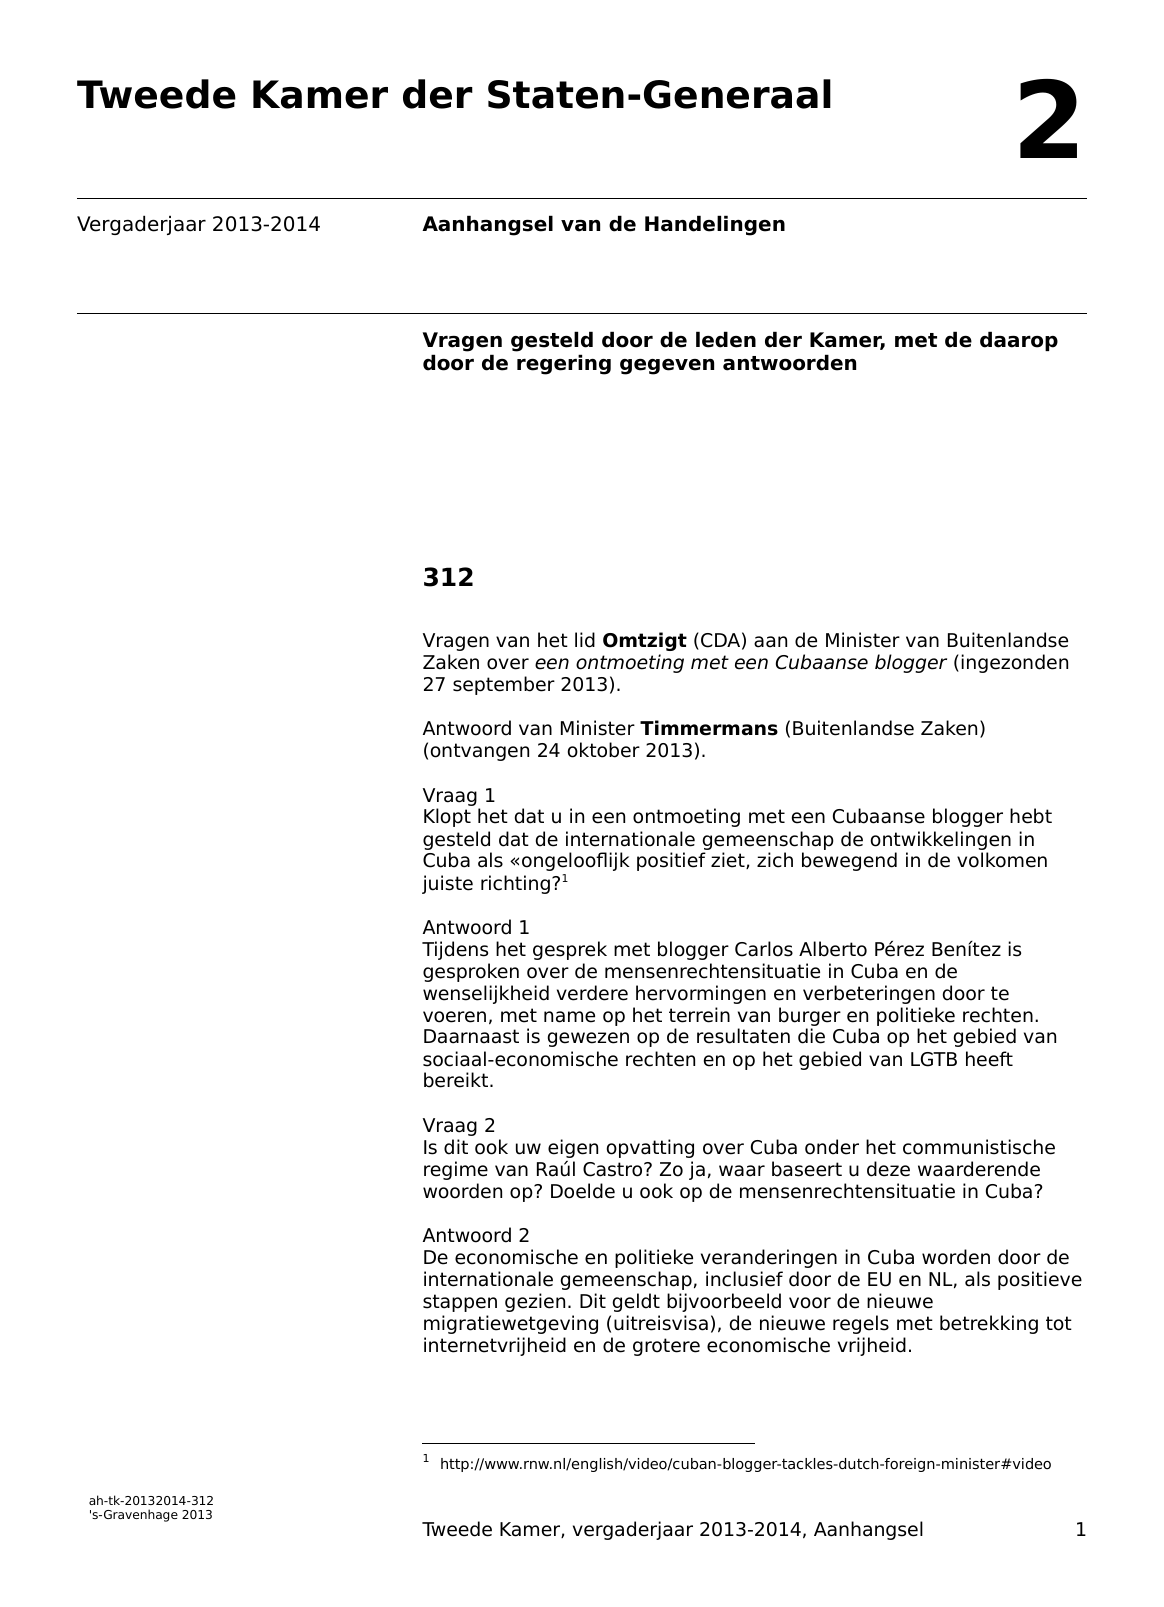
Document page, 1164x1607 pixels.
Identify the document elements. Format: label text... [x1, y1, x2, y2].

text http://www.rnw.nl/english/video/cuban-blogger-tackles-dutch-foreign-minister#video [422, 1452, 1087, 1474]
table_cell Aanhangsel van de Handelingen [422, 199, 1087, 313]
text ah-tk-20132014-312 [88, 1494, 323, 1508]
text Antwoord 2 [422, 1225, 1087, 1247]
text Antwoord van Minister Timmermans (Buitenlandse Zaken) (ontvangen 24 oktober 2013). [422, 718, 1087, 762]
text Klopt het dat u in een ontmoeting met een Cubaanse blogger hebt gesteld dat de internationale gemeenschap de ontwikkelingen in Cuba als «ongelooflijk positief ziet, zich bewegend in de volkomen juiste richting? [422, 806, 1087, 894]
table_header 2 [886, 59, 1087, 198]
text De economische en politieke veranderingen in Cuba worden door de internationale gemeenschap, inclusief door de EU en NL, als positieve stappen gezien. Dit geldt bijvoorbeeld voor de nieuwe migratiewetgeving (uitreisvisa), de nieuwe regels met betrekking tot internetvrijheid en de grotere economische vrijheid. [422, 1247, 1087, 1357]
text Tijdens het gesprek met blogger Carlos Alberto Pérez Benítez is gesproken over de mensenrechtensituatie in Cuba en de wenselijkheid verdere hervormingen en verbeteringen door te voeren, met name op het terrein van burger en politieke rechten. Daarnaast is gewezen op de resultaten die Cuba op het gebied van sociaal-economische rechten en op het gebied van LGTB heeft bereikt. [422, 938, 1087, 1092]
text Is dit ook uw eigen opvatting over Cuba onder het communistische regime van Raúl Castro? Zo ja, waar baseert u deze waarderende woorden op? Doelde u ook op de mensenrechtensituatie in Cuba? [422, 1137, 1087, 1202]
table_cell [77, 314, 422, 375]
text Antwoord 1 [422, 917, 1087, 938]
table_cell Vragen gesteld door de leden der Kamer, met de daarop door de regering gegeven antwoorden [422, 314, 1087, 375]
text 312 [422, 563, 1087, 592]
text Vraag 1 [422, 784, 1087, 806]
text 's-Gravenhage 2013 [88, 1508, 323, 1522]
table_header Tweede Kamer der Staten-Generaal [77, 59, 886, 198]
text Vraag 2 [422, 1114, 1087, 1137]
table_cell Vergaderjaar 2013-2014 [77, 199, 422, 313]
text Vragen van het lid Omtzigt (CDA) aan de Minister van Buitenlandse Zaken over een ontmoeting met een Cubaanse blogger (ingezonden 27 september 2013). [422, 630, 1087, 696]
